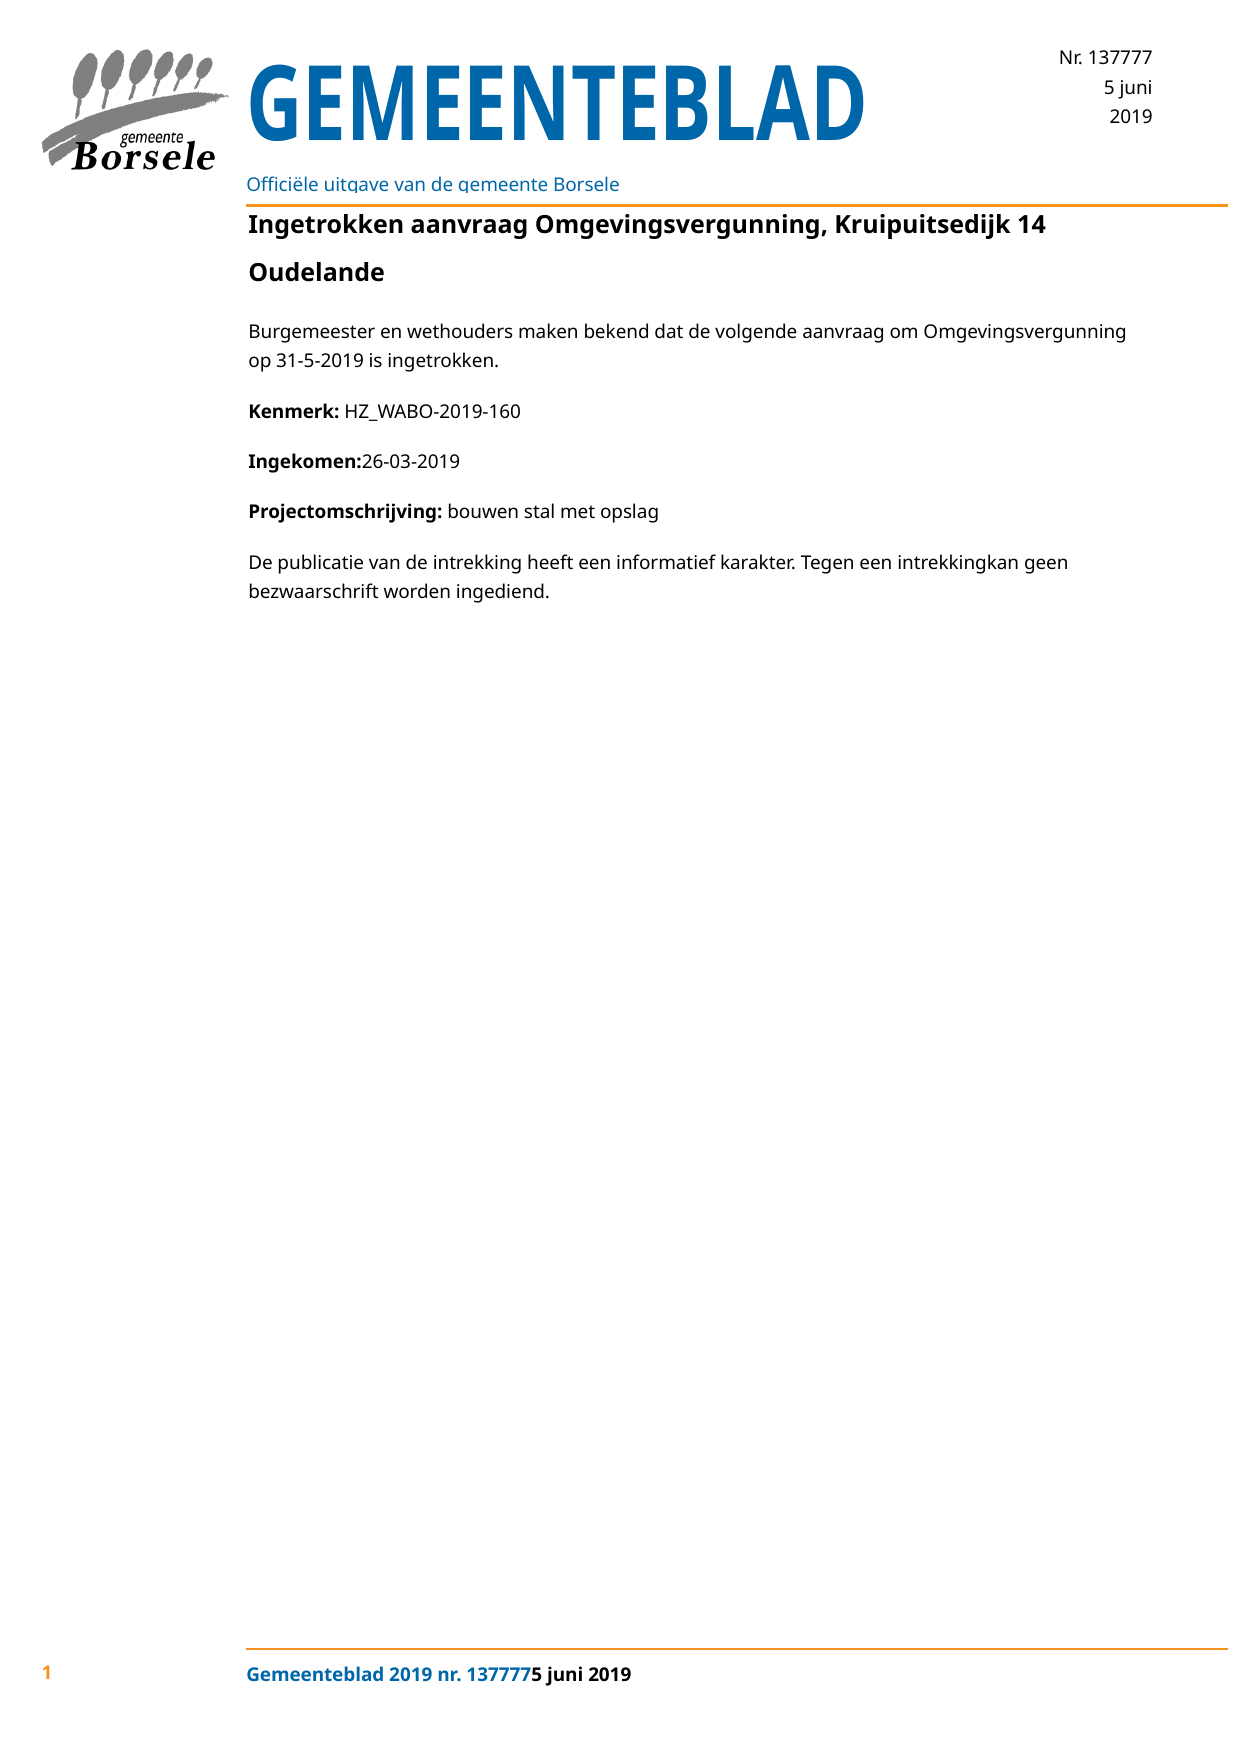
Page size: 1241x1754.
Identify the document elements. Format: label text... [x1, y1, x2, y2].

text Burgemeester en wethouders maken bekend dat de volgende aanvraag om Omgevingsvergunning op 31-5-2019 is ingetrokken. [248, 318, 1152, 373]
picture [41, 47, 231, 172]
text Projectomschrijving: bouwen stal met opslag [248, 499, 1152, 524]
text De publicatie van de intrekking heeft een informatief karakter. Tegen een intrekkingkan geen bezwaarschrift worden ingediend. [248, 549, 1152, 604]
text Ingekomen:26-03-2019 [248, 448, 1152, 474]
text Kenmerk: HZ_WABO-2019-160 [248, 398, 1152, 424]
text Ingetrokken aanvraag Omgevingsvergunning, Kruipuitsedijk 14 Oudelande [248, 207, 1152, 288]
